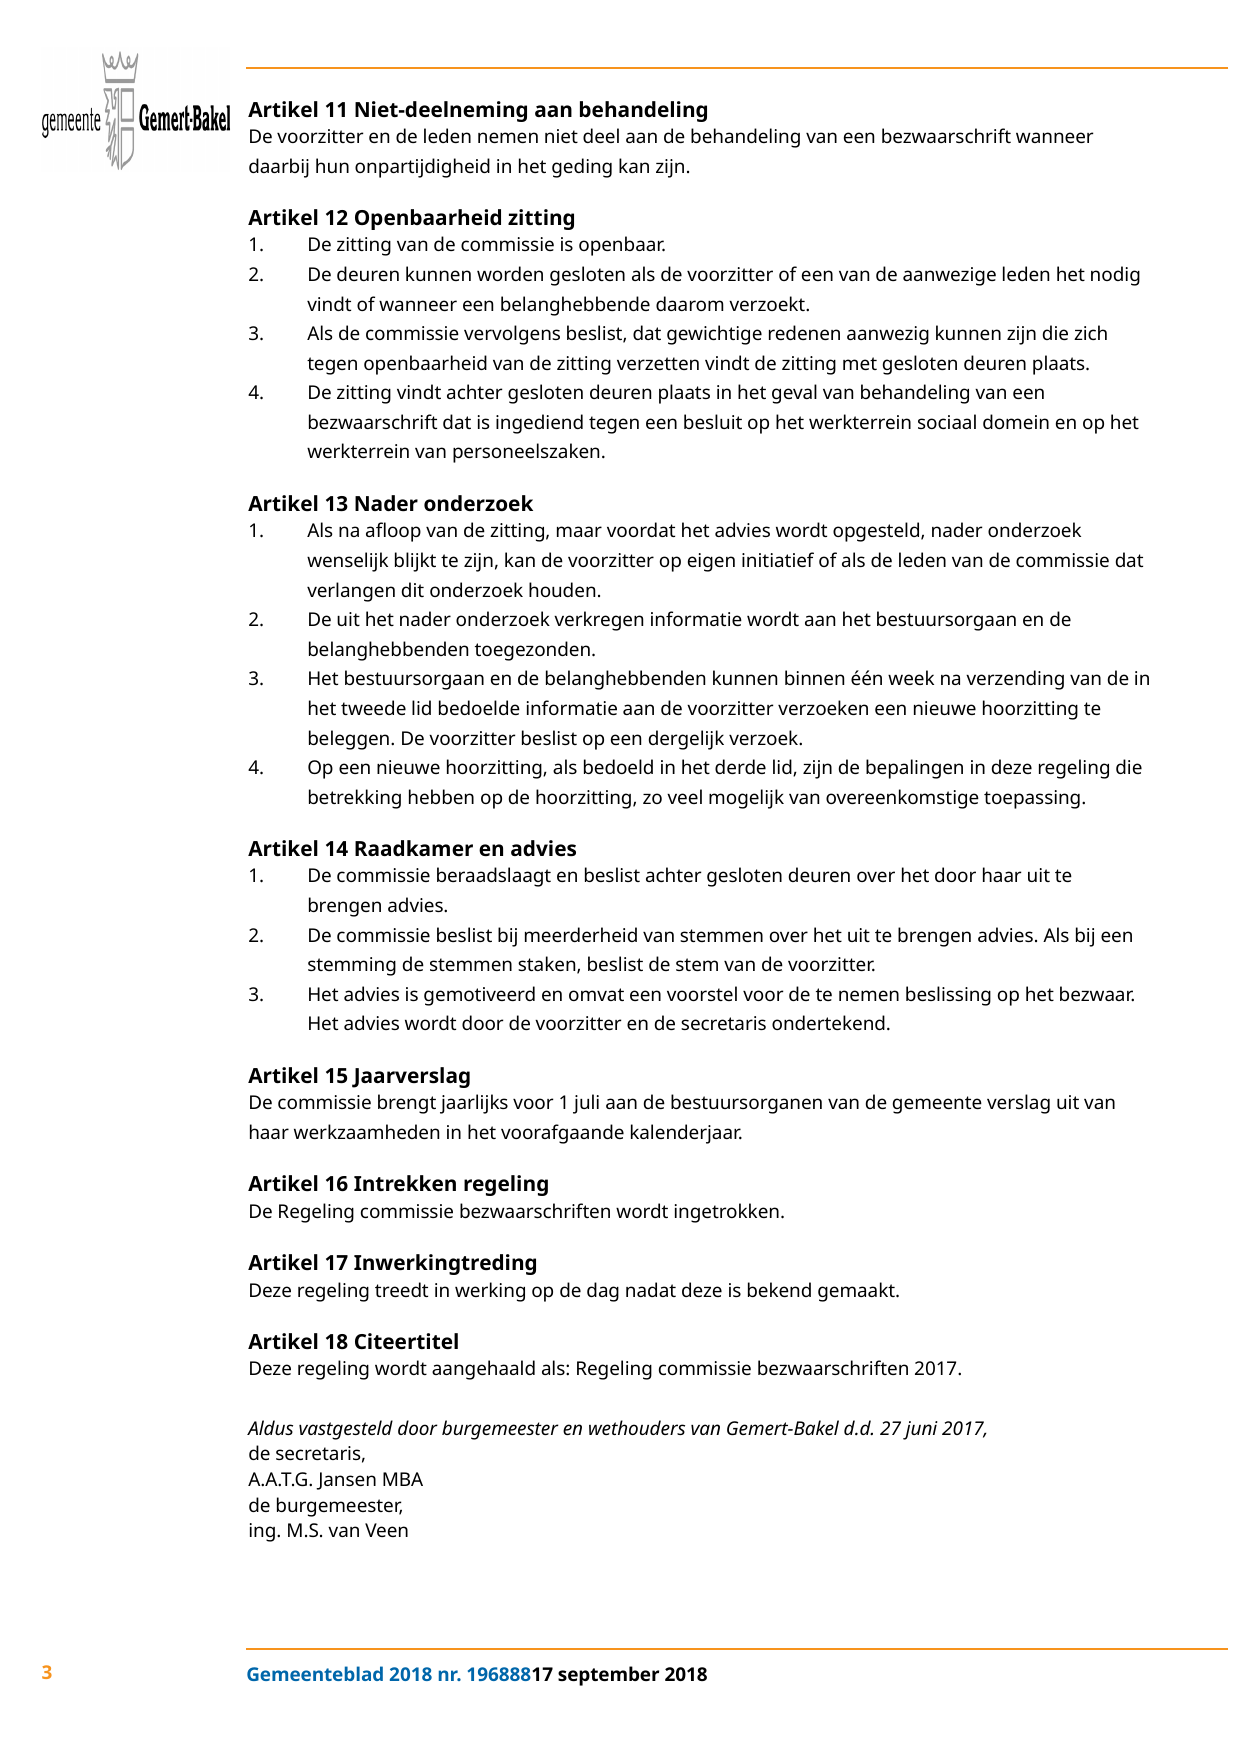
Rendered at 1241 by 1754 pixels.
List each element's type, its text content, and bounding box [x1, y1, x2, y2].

text Artikel 13 Nader onderzoek [248, 489, 1152, 518]
text Deze regeling treedt in werking op de dag nadat deze is bekend gemaakt. [248, 1277, 1152, 1302]
list Als de commissie vervolgens beslist, dat gewichtige redenen aanwezig kunnen zijn die zich tegen openbaarheid van de zitting verzetten vindt de zitting met gesloten deuren plaats. [248, 320, 1152, 376]
list De commissie beslist bij meerderheid van stemmen over het uit te brengen advies. Als bij een stemming de stemmen staken, beslist de stem van de voorzitter. [248, 922, 1152, 977]
text Artikel 17 Inwerkingtreding [248, 1248, 1152, 1277]
text de burgemeester, [248, 1492, 1152, 1518]
text De Regeling commissie bezwaarschriften wordt ingetrokken. [248, 1198, 1152, 1224]
list De uit het nader onderzoek verkregen informatie wordt aan het bestuursorgaan en de belanghebbenden toegezonden. [248, 606, 1152, 662]
text Artikel 11 Niet-deelneming aan behandeling [248, 95, 1152, 123]
text Artikel 14 Raadkamer en advies [248, 834, 1152, 863]
text Artikel 12 Openbaarheid zitting [248, 203, 1152, 232]
list De zitting van de commissie is openbaar. [248, 232, 1152, 257]
text Artikel 16 Intrekken regeling [248, 1169, 1152, 1198]
text de secretaris, [248, 1441, 1152, 1466]
list Als na afloop van de zitting, maar voordat het advies wordt opgesteld, nader onderzoek wenselijk blijkt te zijn, kan de voorzitter op eigen initiatief of als de leden van de commissie dat verlangen dit onderzoek houden. [248, 518, 1152, 602]
text De commissie brengt jaarlijks voor 1 juli aan de bestuursorganen van de gemeente verslag uit van haar werkzaamheden in het voorafgaande kalenderjaar. [248, 1089, 1152, 1145]
text De voorzitter en de leden nemen niet deel aan de behandeling van een bezwaarschrift wanneer daarbij hun onpartijdigheid in het geding kan zijn. [248, 123, 1152, 178]
list De zitting vindt achter gesloten deuren plaats in het geval van behandeling van een bezwaarschrift dat is ingediend tegen een besluit op het werkterrein sociaal domein en op het werkterrein van personeelszaken. [248, 379, 1152, 464]
list De commissie beraadslaagt en beslist achter gesloten deuren over het door haar uit te brengen advies. [248, 863, 1152, 918]
text A.A.T.G. Jansen MBA [248, 1466, 1152, 1492]
list Het advies is gemotiveerd en omvat een voorstel voor de te nemen beslissing op het bezwaar. Het advies wordt door de voorzitter en de secretaris ondertekend. [248, 981, 1152, 1036]
list Het bestuursorgaan en de belanghebbenden kunnen binnen één week na verzending van de in het tweede lid bedoelde informatie aan de voorzitter verzoeken een nieuwe hoorzitting te beleggen. De voorzitter beslist op een dergelijk verzoek. [248, 666, 1152, 750]
text Artikel 15 Jaarverslag [248, 1061, 1152, 1089]
list De deuren kunnen worden gesloten als de voorzitter of een van de aanwezige leden het nodig vindt of wanneer een belanghebbende daarom verzoekt. [248, 261, 1152, 317]
list Op een nieuwe hoorzitting, als bedoeld in het derde lid, zijn de bepalingen in deze regeling die betrekking hebben op de hoorzitting, zo veel mogelijk van overeenkomstige toepassing. [248, 754, 1152, 809]
text Artikel 18 Citeertitel [248, 1327, 1152, 1356]
picture [41, 47, 231, 172]
text ing. M.S. van Veen [248, 1518, 1152, 1543]
text Aldus vastgesteld door burgemeester en wethouders van Gemert-Bakel d.d. 27 juni 2017, [248, 1415, 1152, 1441]
text Deze regeling wordt aangehaald als: Regeling commissie bezwaarschriften 2017. [248, 1356, 1152, 1381]
